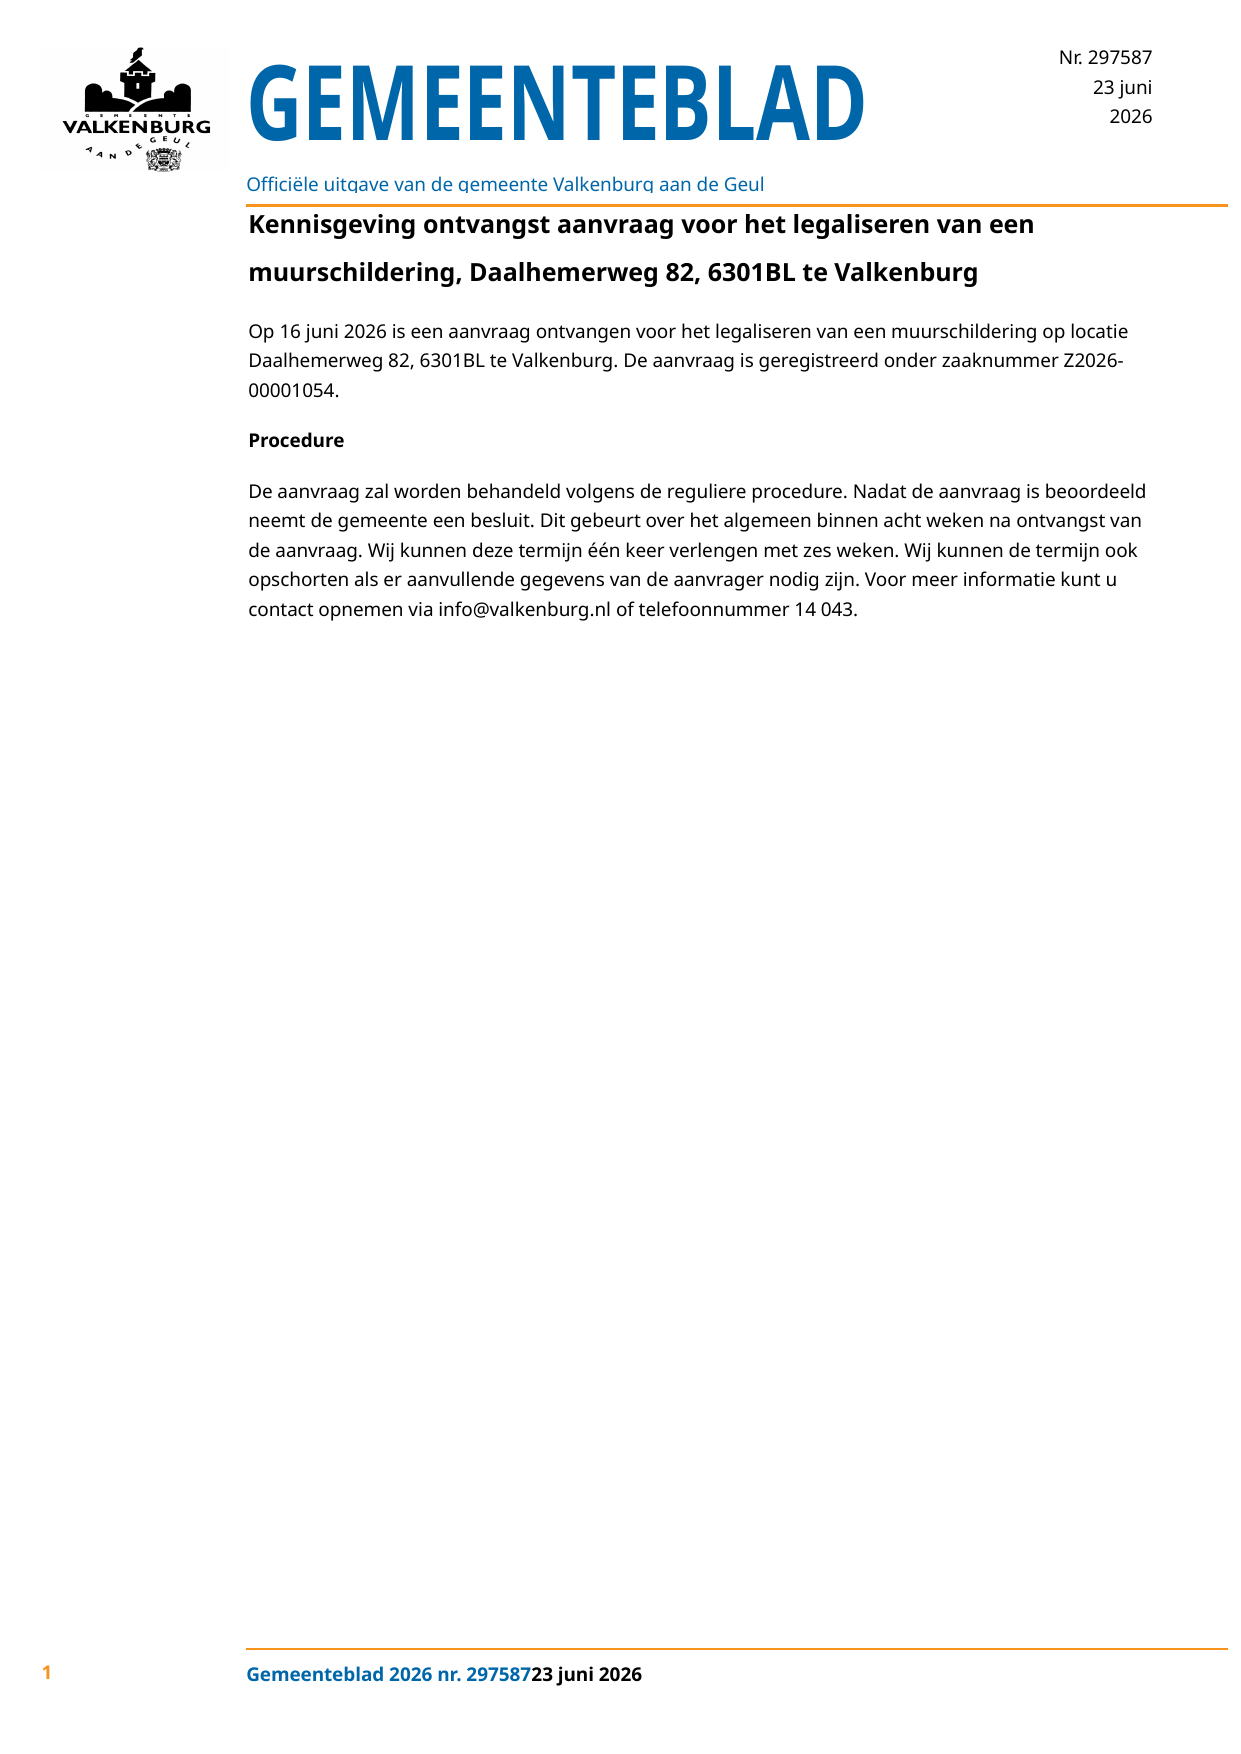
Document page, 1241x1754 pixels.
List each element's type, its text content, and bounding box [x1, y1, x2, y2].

text De aanvraag zal worden behandeld volgens de reguliere procedure. Nadat de aanvraag is beoordeeld neemt de gemeente een besluit. Dit gebeurt over het algemeen binnen acht weken na ontvangst van de aanvraag. Wij kunnen deze termijn één keer verlengen met zes weken. Wij kunnen de termijn ook opschorten als er aanvullende gegevens van de aanvrager nodig zijn. Voor meer informatie kunt u contact opnemen via info@valkenburg.nl of telefoonnummer 14 043. [248, 478, 1152, 622]
text Procedure [248, 427, 1152, 453]
picture [41, 47, 231, 172]
text Kennisgeving ontvangst aanvraag voor het legaliseren van een muurschildering, Daalhemerweg 82, 6301BL te Valkenburg [248, 207, 1152, 288]
text Op 16 juni 2026 is een aanvraag ontvangen voor het legaliseren van een muurschildering op locatie Daalhemerweg 82, 6301BL te Valkenburg. De aanvraag is geregistreerd onder zaaknummer Z2026-00001054. [248, 318, 1152, 403]
